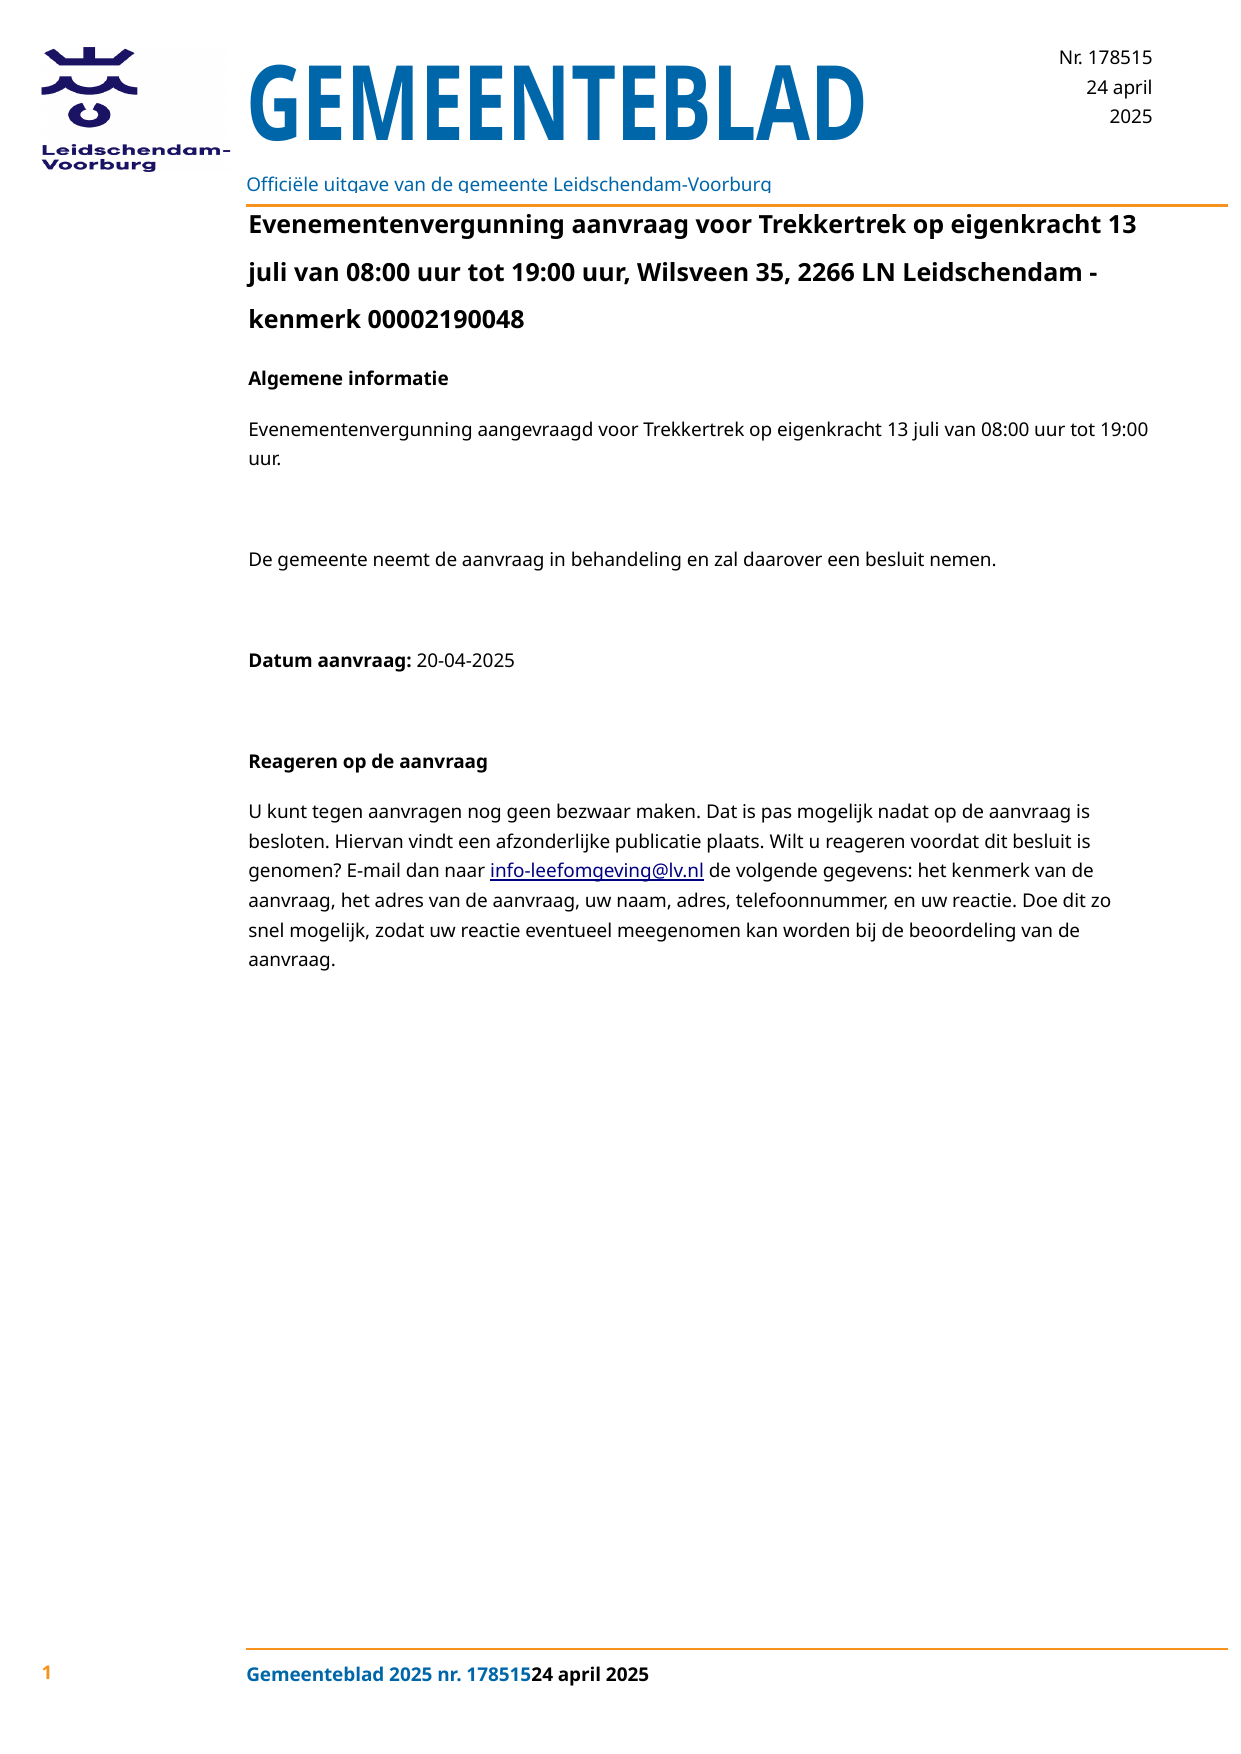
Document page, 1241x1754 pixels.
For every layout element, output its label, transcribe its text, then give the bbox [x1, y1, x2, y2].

text Algemene informatie [248, 366, 1152, 391]
text Evenementenvergunning aanvraag voor Trekkertrek op eigenkracht 13 juli van 08:00 uur tot 19:00 uur, Wilsveen 35, 2266 LN Leidschendam - kenmerk 00002190048 [248, 207, 1152, 336]
text Reageren op de aanvraag [248, 748, 1152, 774]
text De gemeente neemt de aanvraag in behandeling en zal daarover een besluit nemen. [248, 546, 1152, 572]
text U kunt tegen aanvragen nog geen bezwaar maken. Dat is pas mogelijk nadat op de aanvraag is besloten. Hiervan vindt een afzonderlijke publicatie plaats. Wilt u reageren voordat dit besluit is genomen? E-mail dan naar info-leefomgeving@lv.nl de volgende gegevens: het kenmerk van de aanvraag, het adres van de aanvraag, uw naam, adres, telefoonnummer, en uw reactie. Doe dit zo snel mogelijk, zodat uw reactie eventueel meegenomen kan worden bij de beoordeling van de aanvraag. [248, 798, 1152, 972]
text Datum aanvraag: 20-04-2025 [248, 647, 1152, 673]
picture [41, 47, 231, 172]
text Evenementenvergunning aangevraagd voor Trekkertrek op eigenkracht 13 juli van 08:00 uur tot 19:00 uur. [248, 416, 1152, 471]
